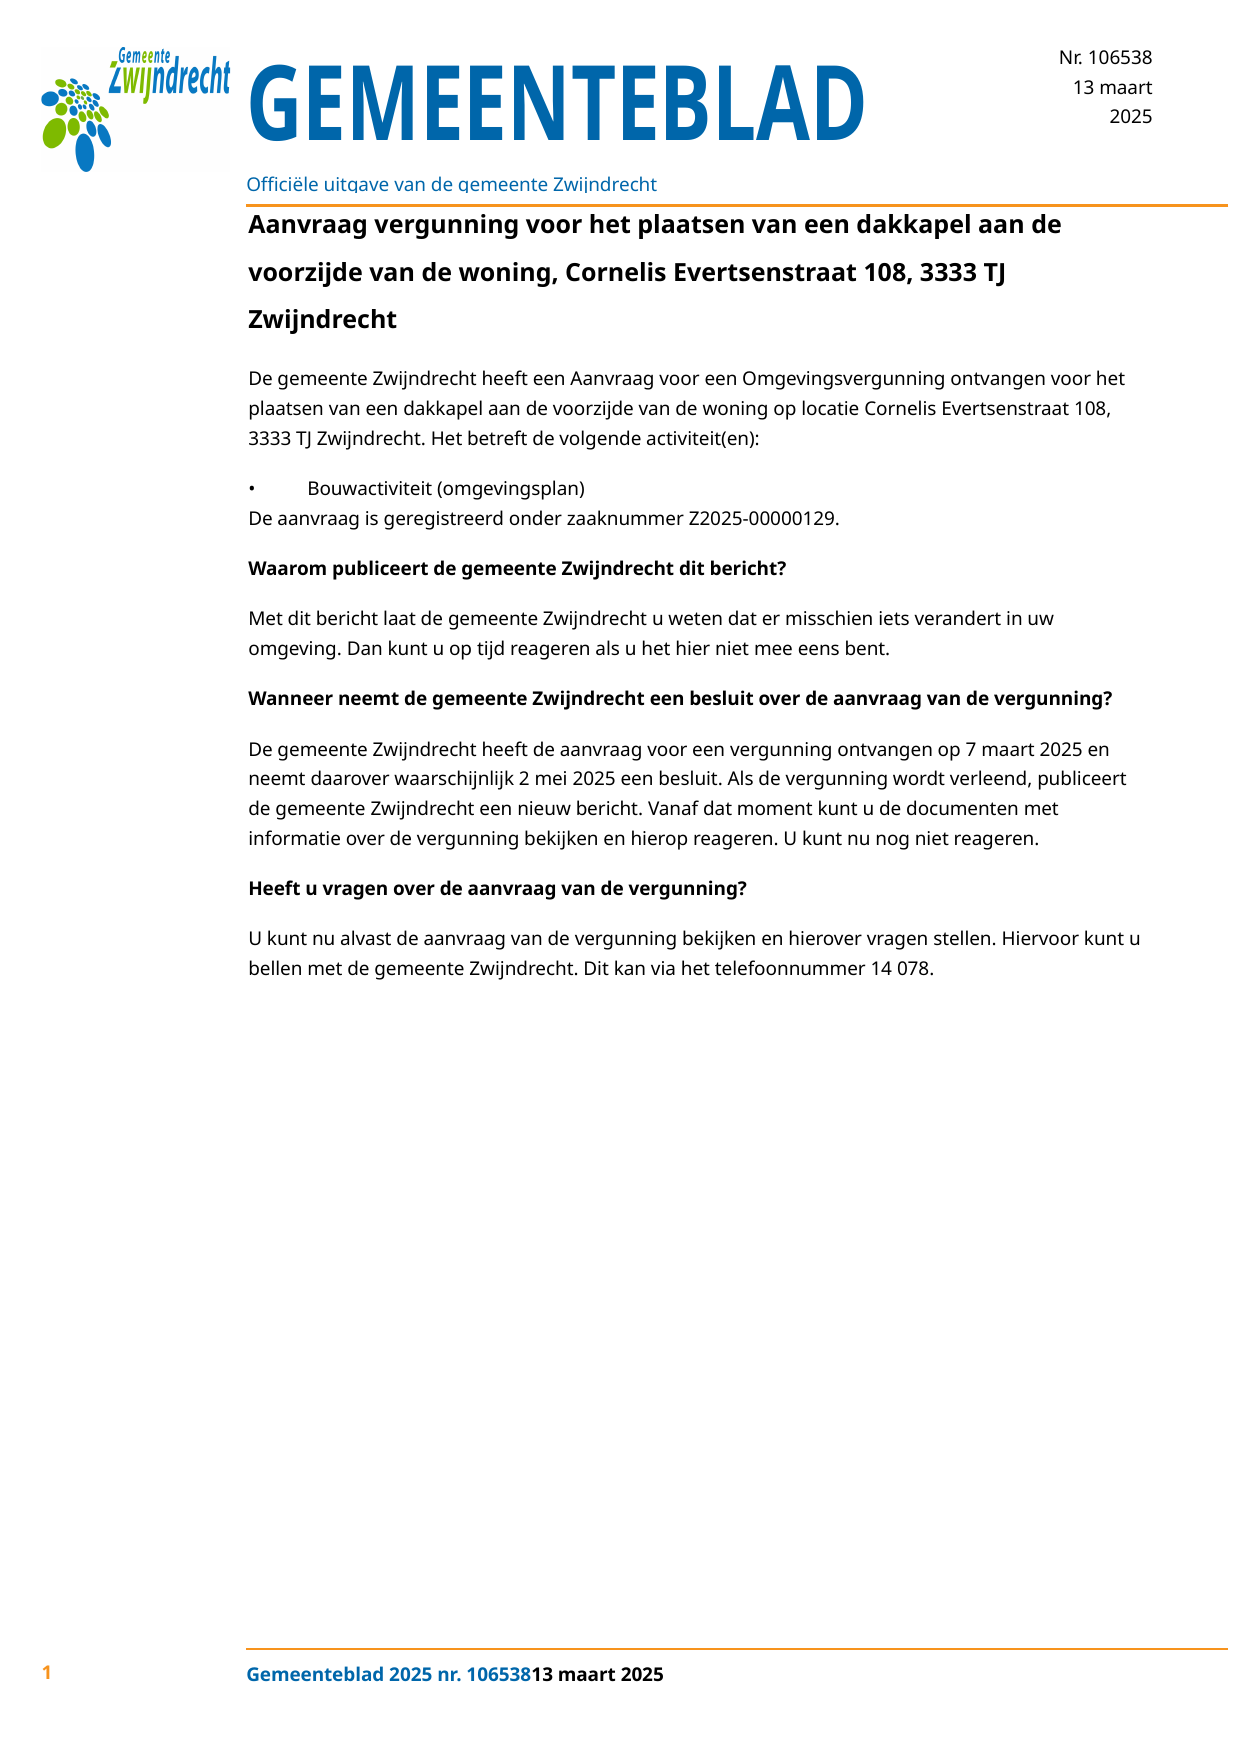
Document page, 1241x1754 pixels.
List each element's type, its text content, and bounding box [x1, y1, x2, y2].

text De aanvraag is geregistreerd onder zaaknummer Z2025-00000129. [248, 505, 1152, 530]
text U kunt nu alvast de aanvraag van de vergunning bekijken en hierover vragen stellen. Hiervoor kunt u bellen met de gemeente Zwijndrecht. Dit kan via het telefoonnummer 14 078. [248, 926, 1152, 981]
text Met dit bericht laat de gemeente Zwijndrecht u weten dat er misschien iets verandert in uw omgeving. Dan kunt u op tijd reageren als u het hier niet mee eens bent. [248, 606, 1152, 661]
text Heeft u vragen over de aanvraag van de vergunning? [248, 875, 1152, 901]
text Wanneer neemt de gemeente Zwijndrecht een besluit over de aanvraag van de vergunning? [248, 686, 1152, 711]
text De gemeente Zwijndrecht heeft een Aanvraag voor een Omgevingsvergunning ontvangen voor het plaatsen van een dakkapel aan de voorzijde van de woning op locatie Cornelis Evertsenstraat 108, 3333 TJ Zwijndrecht. Het betreft de volgende activiteit(en): [248, 366, 1152, 450]
list Bouwactiviteit (omgevingsplan) [248, 475, 1152, 501]
text De gemeente Zwijndrecht heeft de aanvraag voor een vergunning ontvangen op 7 maart 2025 en neemt daarover waarschijnlijk 2 mei 2025 een besluit. Als de vergunning wordt verleend, publiceert de gemeente Zwijndrecht een nieuw bericht. Vanaf dat moment kunt u de documenten met informatie over de vergunning bekijken en hierop reageren. U kunt nu nog niet reageren. [248, 736, 1152, 850]
text Waarom publiceert de gemeente Zwijndrecht dit bericht? [248, 555, 1152, 581]
text Aanvraag vergunning voor het plaatsen van een dakkapel aan de voorzijde van de woning, Cornelis Evertsenstraat 108, 3333 TJ Zwijndrecht [248, 207, 1152, 336]
picture [41, 47, 231, 172]
